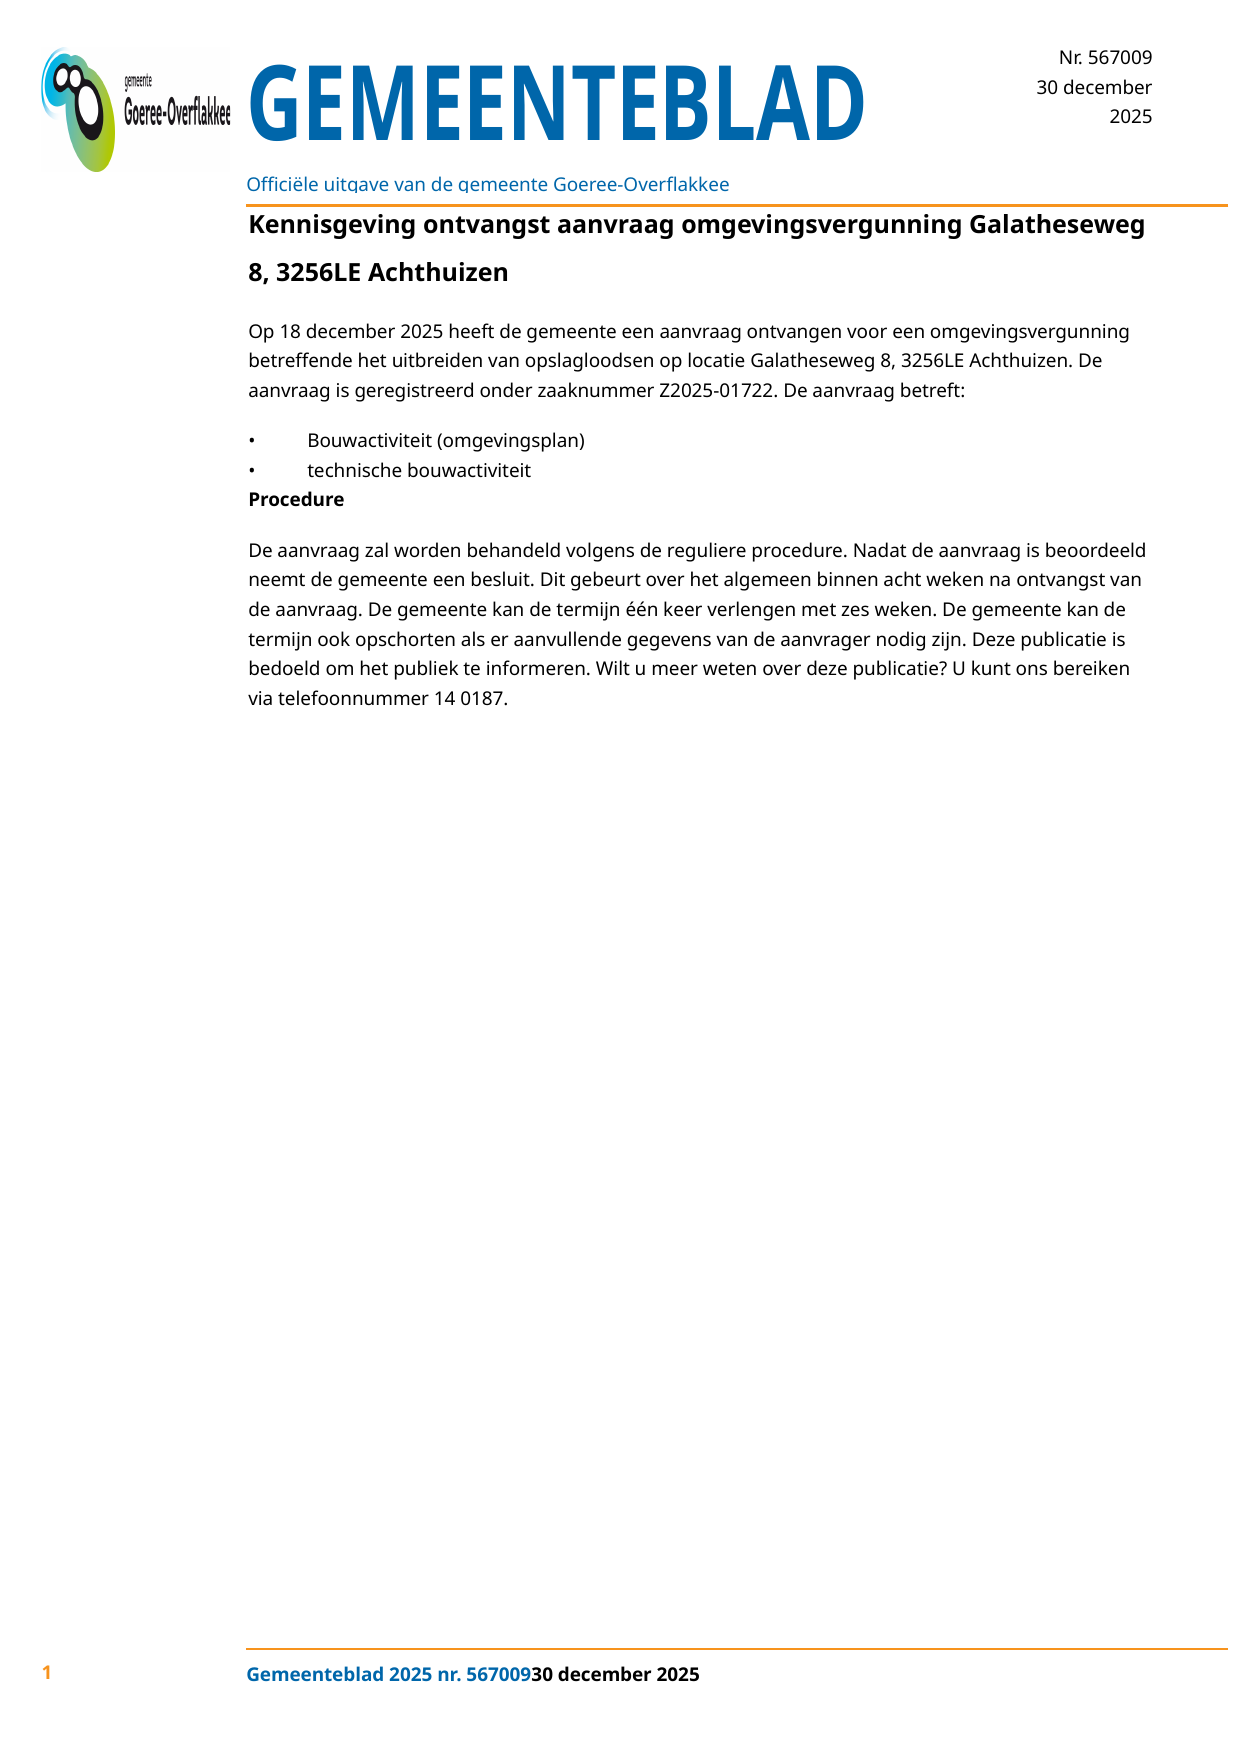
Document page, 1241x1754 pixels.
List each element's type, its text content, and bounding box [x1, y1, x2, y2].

picture [41, 47, 231, 172]
text Kennisgeving ontvangst aanvraag omgevingsvergunning Galatheseweg 8, 3256LE Achthuizen [248, 207, 1152, 288]
list Bouwactiviteit (omgevingsplan) [248, 427, 1152, 453]
list technische bouwactiviteit [248, 457, 1152, 483]
text Op 18 december 2025 heeft de gemeente een aanvraag ontvangen voor een omgevingsvergunning betreffende het uitbreiden van opslagloodsen op locatie Galatheseweg 8, 3256LE Achthuizen. De aanvraag is geregistreerd onder zaaknummer Z2025-01722. De aanvraag betreft: [248, 318, 1152, 403]
text Procedure [248, 487, 1152, 512]
text De aanvraag zal worden behandeld volgens de reguliere procedure. Nadat de aanvraag is beoordeeld neemt de gemeente een besluit. Dit gebeurt over het algemeen binnen acht weken na ontvangst van de aanvraag. De gemeente kan de termijn één keer verlengen met zes weken. De gemeente kan de termijn ook opschorten als er aanvullende gegevens van de aanvrager nodig zijn. Deze publicatie is bedoeld om het publiek te informeren. Wilt u meer weten over deze publicatie? U kunt ons bereiken via telefoonnummer 14 0187. [248, 537, 1152, 711]
